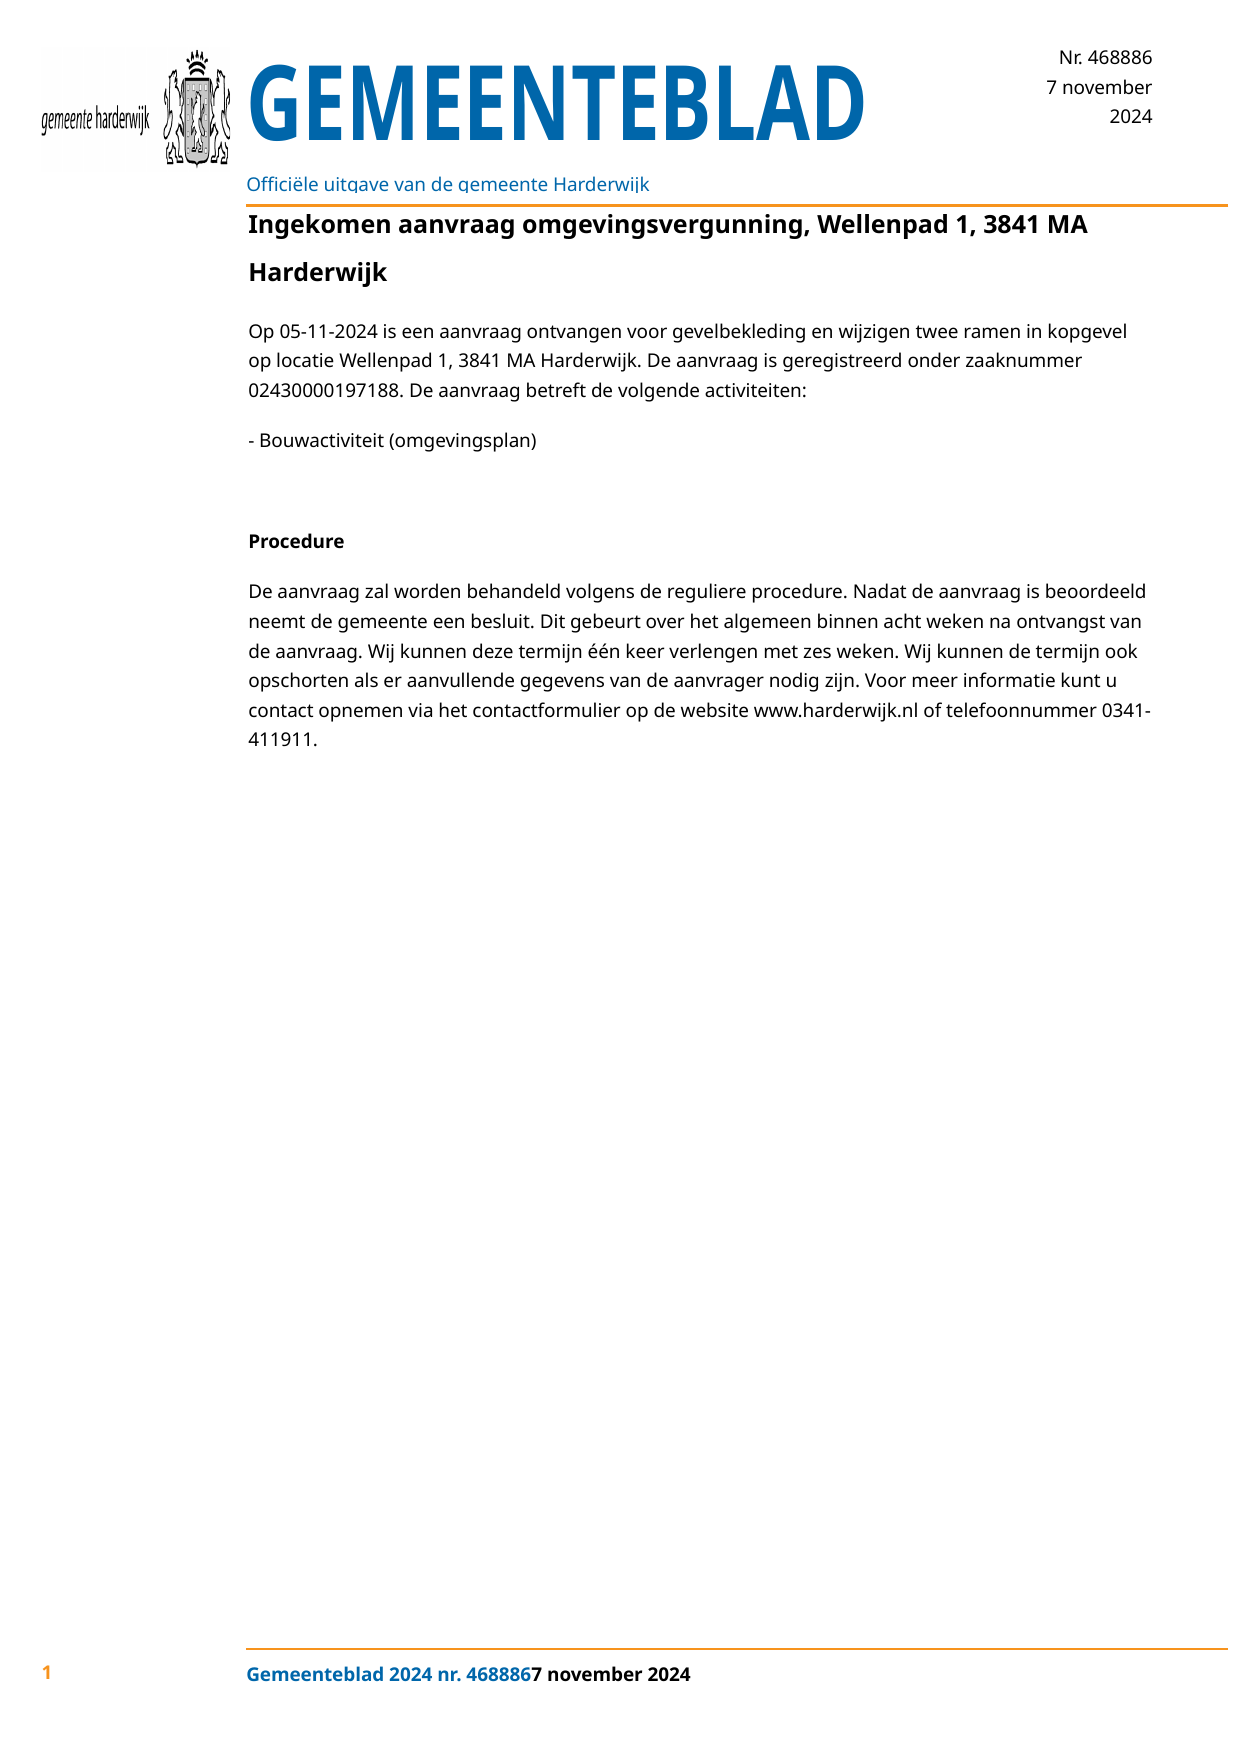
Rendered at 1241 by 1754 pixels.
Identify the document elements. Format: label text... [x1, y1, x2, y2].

text De aanvraag zal worden behandeld volgens de reguliere procedure. Nadat de aanvraag is beoordeeld neemt de gemeente een besluit. Dit gebeurt over het algemeen binnen acht weken na ontvangst van de aanvraag. Wij kunnen deze termijn één keer verlengen met zes weken. Wij kunnen de termijn ook opschorten als er aanvullende gegevens van de aanvrager nodig zijn. Voor meer informatie kunt u contact opnemen via het contactformulier op de website www.harderwijk.nl of telefoonnummer 0341-411911. [248, 579, 1152, 752]
text Procedure [248, 528, 1152, 554]
text Op 05-11-2024 is een aanvraag ontvangen voor gevelbekleding en wijzigen twee ramen in kopgevel op locatie Wellenpad 1, 3841 MA Harderwijk. De aanvraag is geregistreerd onder zaaknummer 02430000197188. De aanvraag betreft de volgende activiteiten: [248, 318, 1152, 403]
text Ingekomen aanvraag omgevingsvergunning, Wellenpad 1, 3841 MA Harderwijk [248, 207, 1152, 288]
text - Bouwactiviteit (omgevingsplan) [248, 427, 1152, 453]
picture [41, 47, 231, 172]
